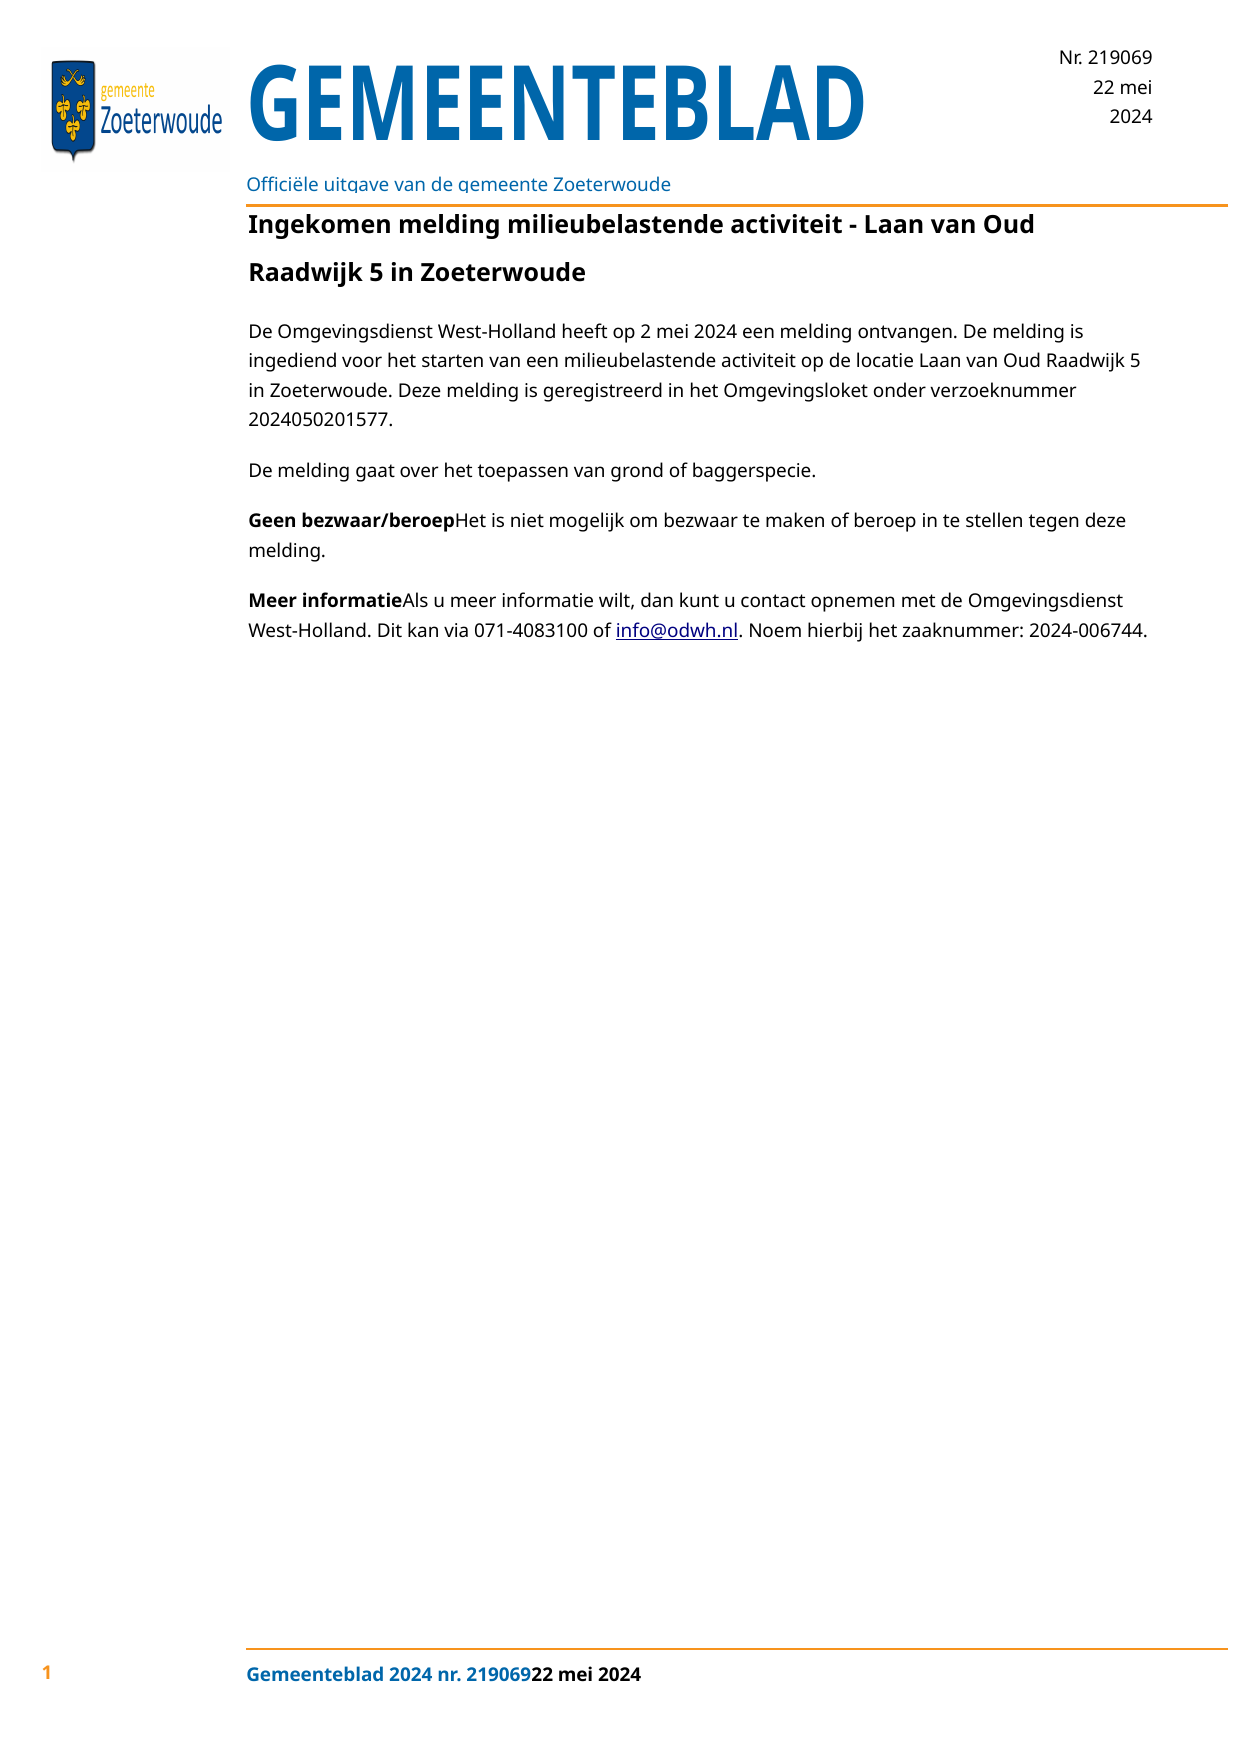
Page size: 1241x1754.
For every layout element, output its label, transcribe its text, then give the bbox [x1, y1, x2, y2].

text Ingekomen melding milieubelastende activiteit - Laan van Oud Raadwijk 5 in Zoeterwoude [248, 207, 1152, 288]
picture [41, 47, 231, 172]
text Geen bezwaar/beroepHet is niet mogelijk om bezwaar te maken of beroep in te stellen tegen deze melding. [248, 507, 1152, 563]
text Meer informatieAls u meer informatie wilt, dan kunt u contact opnemen met de Omgevingsdienst West-Holland. Dit kan via 071-4083100 of info@odwh.nl. Noem hierbij het zaaknummer: 2024-006744. [248, 587, 1152, 643]
text De melding gaat over het toepassen van grond of baggerspecie. [248, 457, 1152, 483]
text De Omgevingsdienst West-Holland heeft op 2 mei 2024 een melding ontvangen. De melding is ingediend voor het starten van een milieubelastende activiteit op de locatie Laan van Oud Raadwijk 5 in Zoeterwoude. Deze melding is geregistreerd in het Omgevingsloket onder verzoeknummer 2024050201577. [248, 318, 1152, 432]
